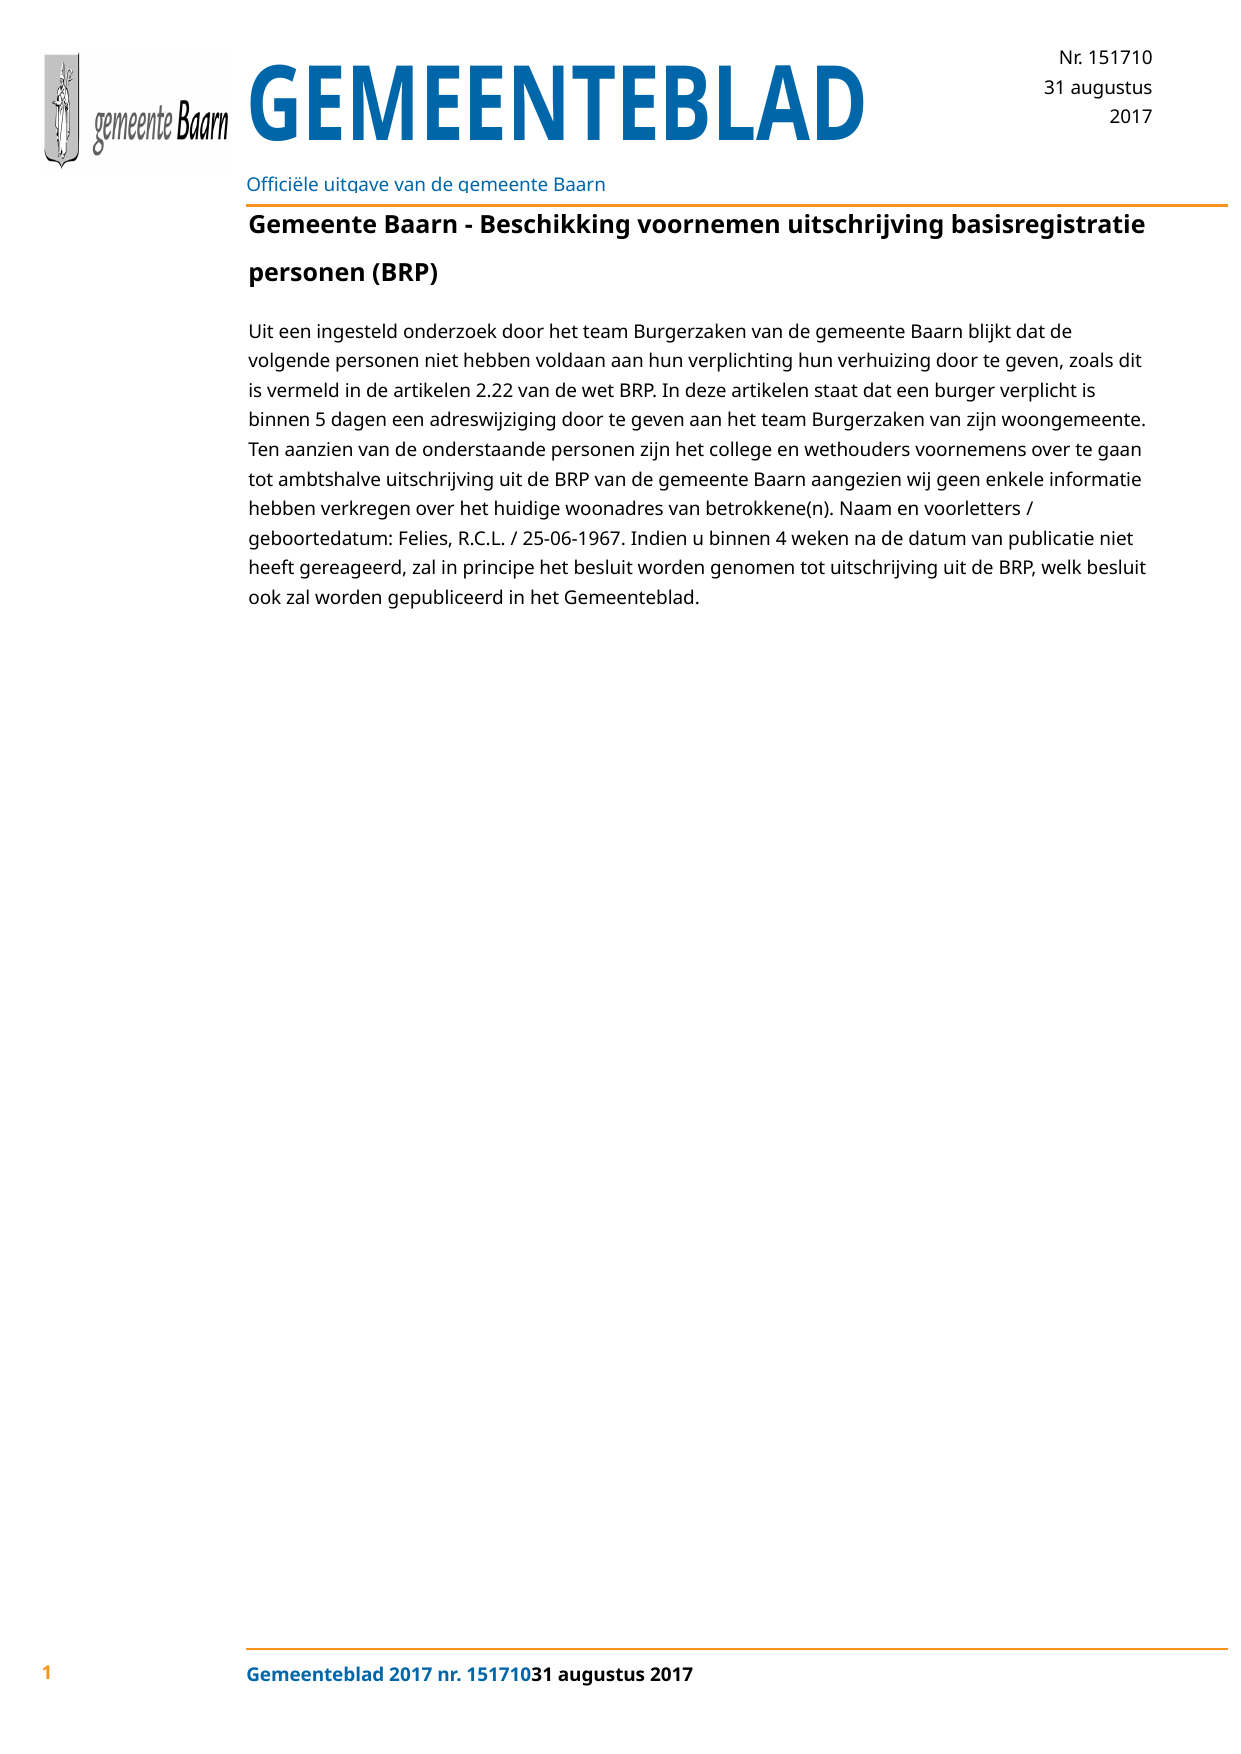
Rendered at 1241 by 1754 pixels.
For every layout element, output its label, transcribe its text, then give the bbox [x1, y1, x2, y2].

text Uit een ingesteld onderzoek door het team Burgerzaken van de gemeente Baarn blijkt dat de volgende personen niet hebben voldaan aan hun verplichting hun verhuizing door te geven, zoals dit is vermeld in de artikelen 2.22 van de wet BRP. In deze artikelen staat dat een burger verplicht is binnen 5 dagen een adreswijziging door te geven aan het team Burgerzaken van zijn woongemeente. Ten aanzien van de onderstaande personen zijn het college en wethouders voornemens over te gaan tot ambtshalve uitschrijving uit de BRP van de gemeente Baarn aangezien wij geen enkele informatie hebben verkregen over het huidige woonadres van betrokkene(n). Naam en voorletters / geboortedatum: Felies, R.C.L. / 25-06-1967. Indien u binnen 4 weken na de datum van publicatie niet heeft gereageerd, zal in principe het besluit worden genomen tot uitschrijving uit de BRP, welk besluit ook zal worden gepubliceerd in het Gemeenteblad. [248, 318, 1152, 610]
text Gemeente Baarn - Beschikking voornemen uitschrijving basisregistratie personen (BRP) [248, 207, 1152, 288]
picture [41, 47, 231, 172]
